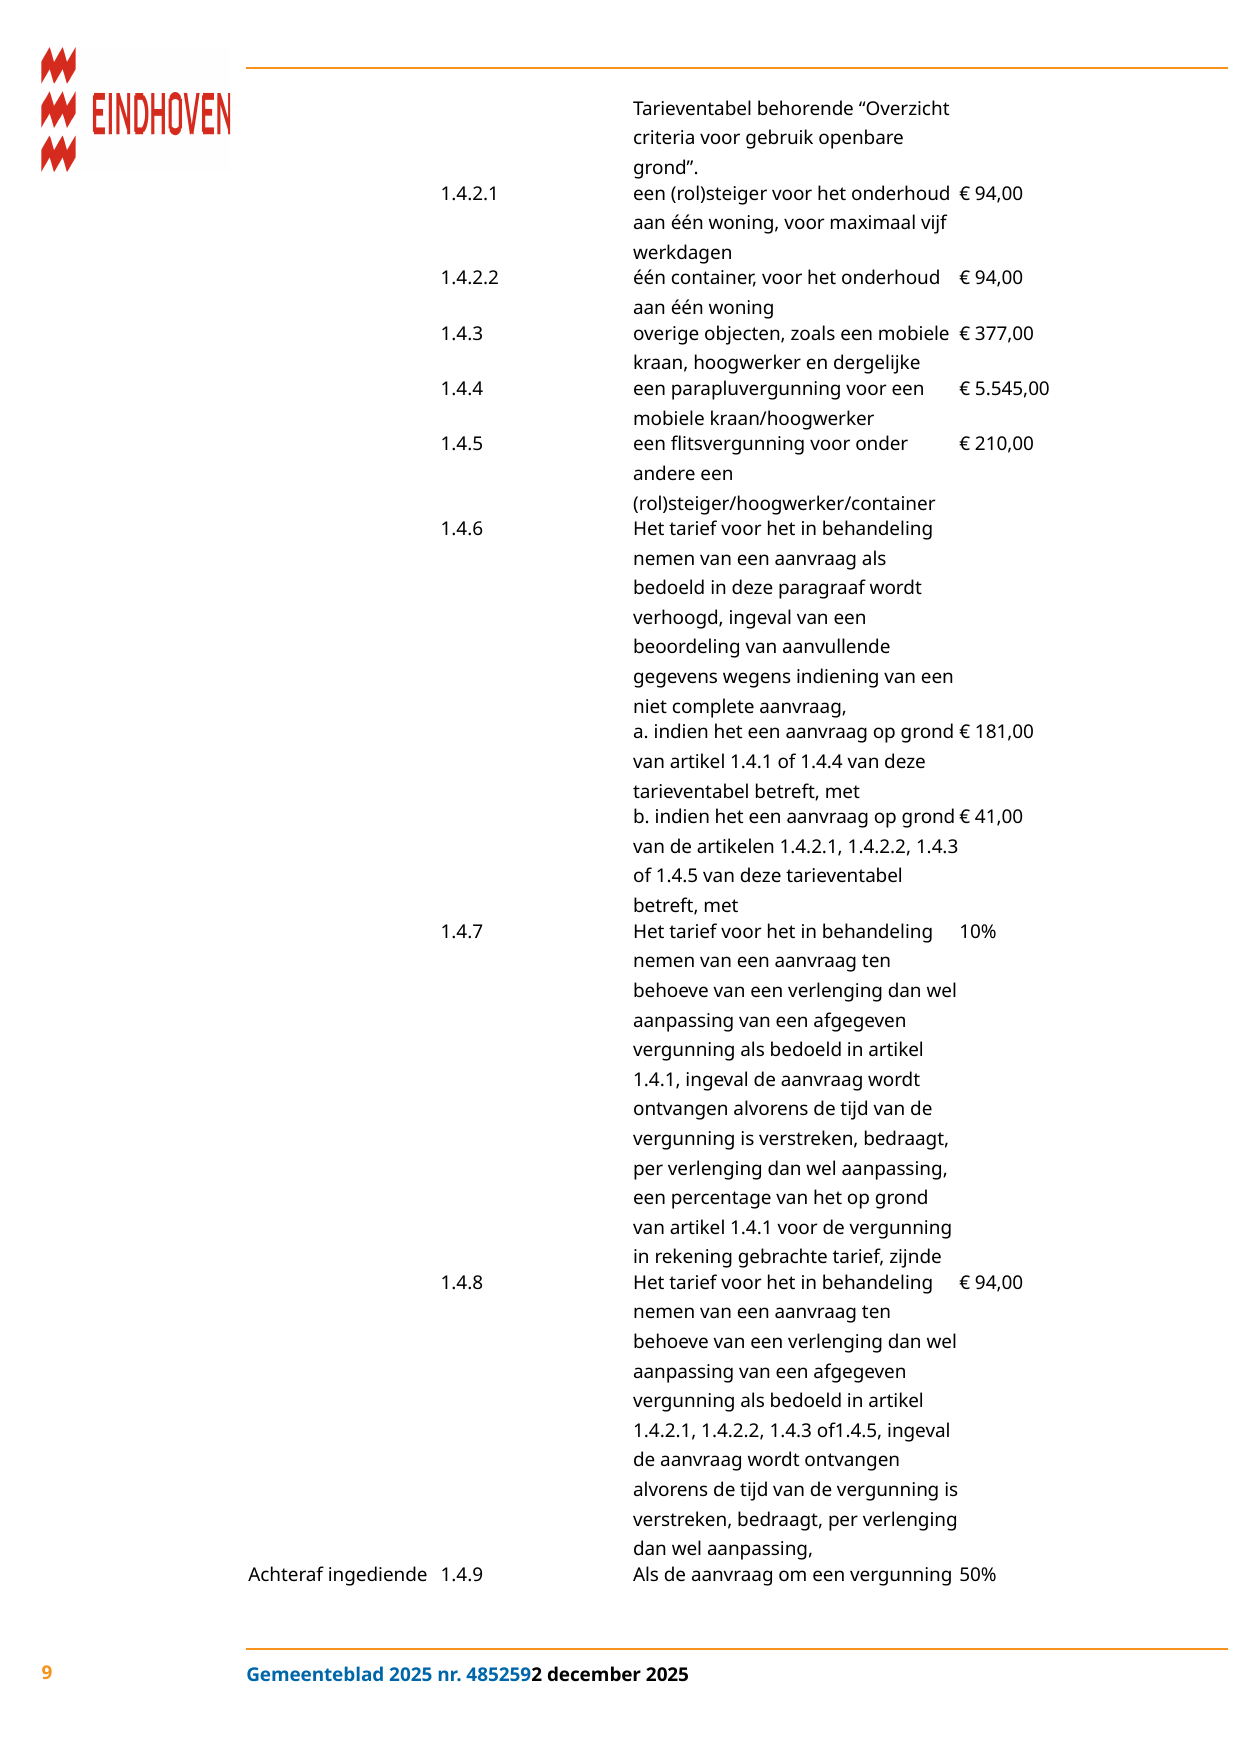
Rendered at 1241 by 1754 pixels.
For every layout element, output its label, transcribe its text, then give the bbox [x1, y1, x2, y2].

table_cell overige objecten, zoals een mobiele kraan, hoogwerker en dergelijke [633, 320, 959, 375]
table_cell [248, 375, 440, 431]
table_cell 1.4.2.2 [440, 265, 633, 320]
table_cell € 94,00 [959, 1269, 1152, 1561]
table_cell [248, 95, 440, 180]
table_cell [248, 1269, 440, 1561]
table_cell 1.4.2.1 [440, 180, 633, 264]
table_cell a. indien het een aanvraag op grond van artikel 1.4.1 of 1.4.4 van deze tarieventabel betreft, met [633, 719, 959, 803]
table_cell [248, 918, 440, 1269]
table_cell 1.4.5 [440, 431, 633, 515]
table_cell € 181,00 [959, 719, 1152, 803]
table_cell € 94,00 [959, 180, 1152, 264]
table_cell 1.4.7 [440, 918, 633, 1269]
table_cell [248, 719, 440, 803]
table_cell [248, 804, 440, 918]
table_cell [248, 320, 440, 375]
table_cell [959, 515, 1152, 719]
table_cell 1.4.8 [440, 1269, 633, 1561]
table_cell € 94,00 [959, 265, 1152, 320]
table_cell 1.4.6 [440, 515, 633, 719]
table_cell Tarieventabel behorende “Overzicht criteria voor gebruik openbare grond”. [633, 95, 959, 180]
table_cell Als de aanvraag om een vergunning [633, 1561, 959, 1587]
table_cell een (rol)steiger voor het onderhoud aan één woning, voor maximaal vijf werkdagen [633, 180, 959, 264]
table_cell € 41,00 [959, 804, 1152, 918]
table_cell [440, 804, 633, 918]
table_cell b. indien het een aanvraag op grond van de artikelen 1.4.2.1, 1.4.2.2, 1.4.3 of 1.4.5 van deze tarieventabel betreft, met [633, 804, 959, 918]
table_cell [440, 95, 633, 180]
table_cell [959, 95, 1152, 180]
table_cell 1.4.9 [440, 1561, 633, 1587]
table_cell Het tarief voor het in behandeling nemen van een aanvraag ten behoeve van een verlenging dan wel aanpassing van een afgegeven vergunning als bedoeld in artikel 1.4.2.1, 1.4.2.2, 1.4.3 of1.4.5, ingeval de aanvraag wordt ontvangen alvorens de tijd van de vergunning is verstreken, bedraagt, per verlenging dan wel aanpassing, [633, 1269, 959, 1561]
table_cell [248, 431, 440, 515]
table_cell 10% [959, 918, 1152, 1269]
table_cell een flitsvergunning voor onder andere een (rol)steiger/hoogwerker/container [633, 431, 959, 515]
picture [41, 47, 231, 172]
table_cell Het tarief voor het in behandeling nemen van een aanvraag als bedoeld in deze paragraaf wordt verhoogd, ingeval van een beoordeling van aanvullende gegevens wegens indiening van een niet complete aanvraag, [633, 515, 959, 719]
table_cell [248, 515, 440, 719]
table_cell [248, 180, 440, 264]
table_cell 1.4.3 [440, 320, 633, 375]
table_cell [440, 719, 633, 803]
table_cell Het tarief voor het in behandeling nemen van een aanvraag ten behoeve van een verlenging dan wel aanpassing van een afgegeven vergunning als bedoeld in artikel 1.4.1, ingeval de aanvraag wordt ontvangen alvorens de tijd van de vergunning is verstreken, bedraagt, per verlenging dan wel aanpassing, een percentage van het op grond van artikel 1.4.1 voor de vergunning in rekening gebrachte tarief, zijnde [633, 918, 959, 1269]
table_cell 1.4.4 [440, 375, 633, 431]
table_cell Achteraf ingediende [248, 1561, 440, 1587]
table_cell [248, 265, 440, 320]
table_cell € 210,00 [959, 431, 1152, 515]
table_cell € 377,00 [959, 320, 1152, 375]
table_cell één container, voor het onderhoud aan één woning [633, 265, 959, 320]
table_cell een parapluvergunning voor een mobiele kraan/hoogwerker [633, 375, 959, 431]
table_cell 50% [959, 1561, 1152, 1587]
table_cell € 5.545,00 [959, 375, 1152, 431]
